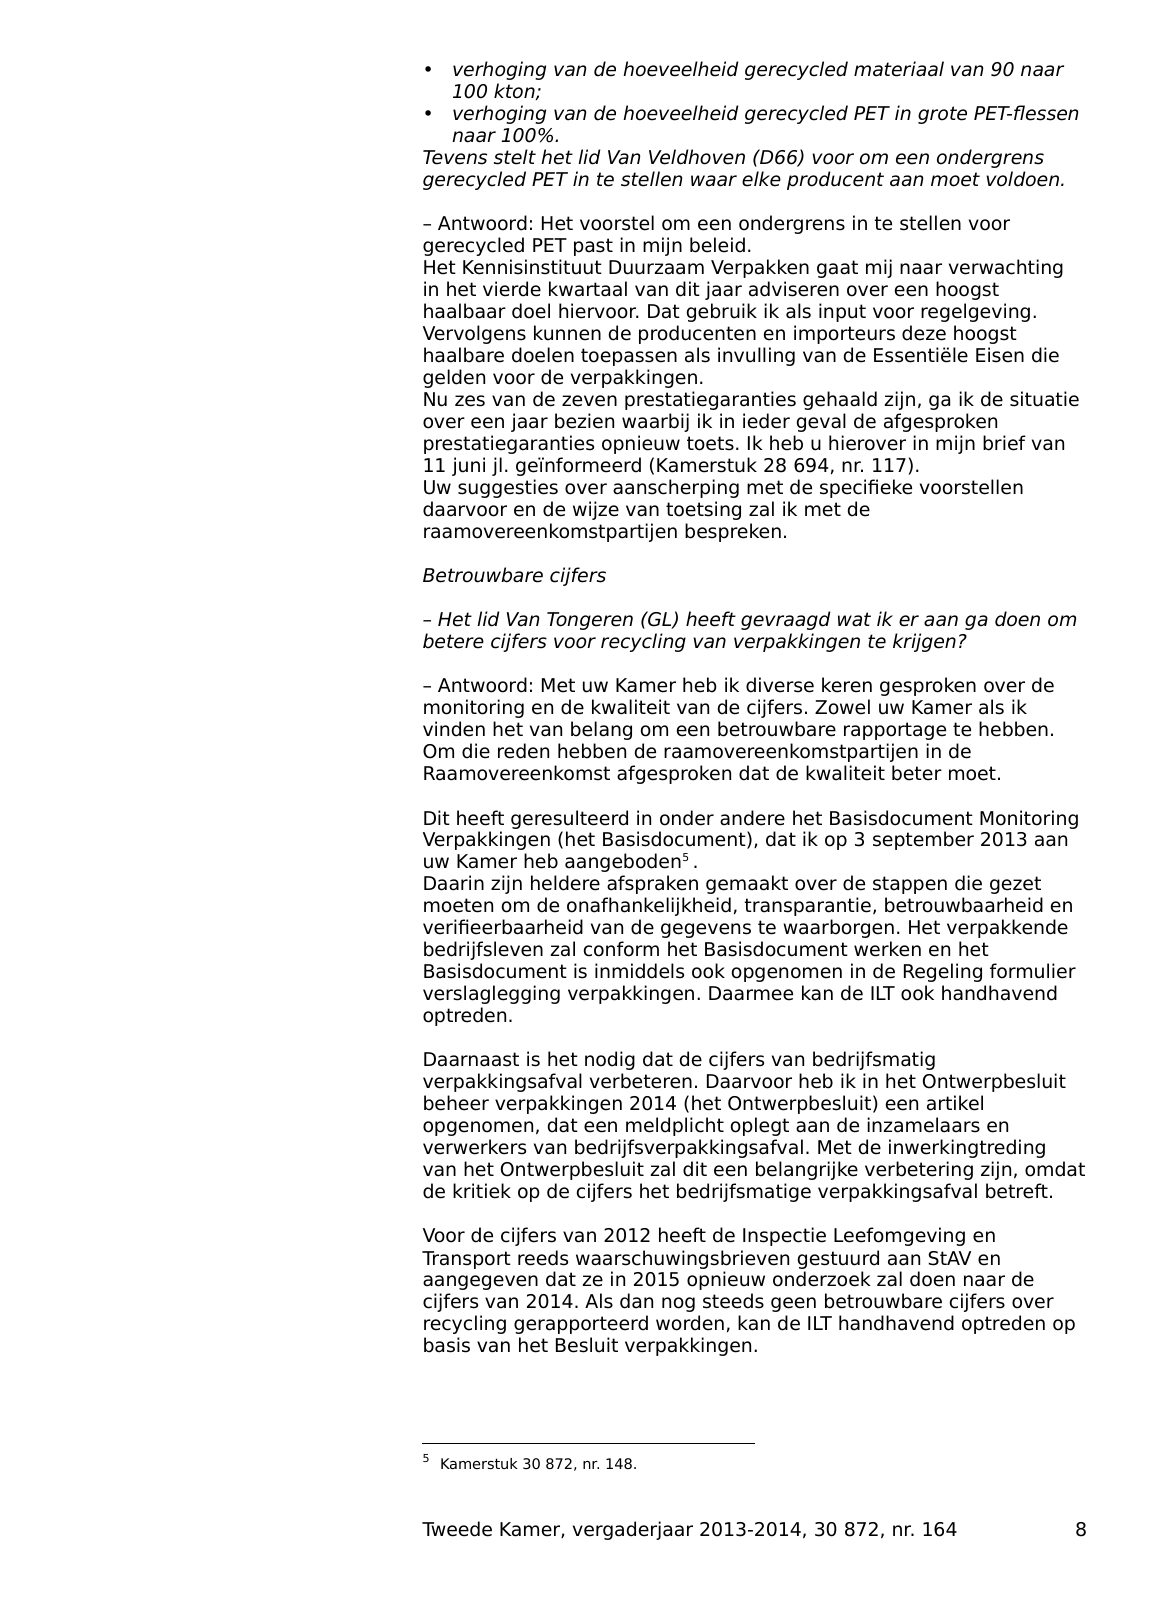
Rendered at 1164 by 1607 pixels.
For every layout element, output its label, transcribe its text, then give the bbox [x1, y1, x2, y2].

text • verhoging van de hoeveelheid gerecycled materiaal van 90 naar 100 kton; [422, 59, 1087, 103]
text – Antwoord: Het voorstel om een ondergrens in te stellen voor gerecycled PET past in mijn beleid. [422, 213, 1087, 257]
text Uw suggesties over aanscherping met de specifieke voorstellen daarvoor en de wijze van toetsing zal ik met de raamovereenkomstpartijen bespreken. [422, 477, 1087, 543]
text Om die reden hebben de raamovereenkomstpartijen in de Raamovereenkomst afgesproken dat de kwaliteit beter moet. [422, 741, 1087, 785]
text Tevens stelt het lid Van Veldhoven (D66) voor om een ondergrens gerecycled PET in te stellen waar elke producent aan moet voldoen. [422, 147, 1087, 191]
text Het Kennisinstituut Duurzaam Verpakken gaat mij naar verwachting in het vierde kwartaal van dit jaar adviseren over een hoogst haalbaar doel hiervoor. Dat gebruik ik als input voor regelgeving. [422, 257, 1087, 323]
text Voor de cijfers van 2012 heeft de Inspectie Leefomgeving en Transport reeds waarschuwingsbrieven gestuurd aan StAV en aangegeven dat ze in 2015 opnieuw onderzoek zal doen naar de cijfers van 2014. Als dan nog steeds geen betrouwbare cijfers over recycling gerapporteerd worden, kan de ILT handhavend optreden op basis van het Besluit verpakkingen. [422, 1225, 1087, 1357]
text – Antwoord: Met uw Kamer heb ik diverse keren gesproken over de monitoring en de kwaliteit van de cijfers. Zowel uw Kamer als ik vinden het van belang om een betrouwbare rapportage te hebben. [422, 675, 1087, 741]
text Daarnaast is het nodig dat de cijfers van bedrijfsmatig verpakkingsafval verbeteren. Daarvoor heb ik in het Ontwerpbesluit beheer verpakkingen 2014 (het Ontwerpbesluit) een artikel opgenomen, dat een meldplicht oplegt aan de inzamelaars en verwerkers van bedrijfsverpakkingsafval. Met de inwerkingtreding van het Ontwerpbesluit zal dit een belangrijke verbetering zijn, omdat de kritiek op de cijfers het bedrijfsmatige verpakkingsafval betreft. [422, 1049, 1087, 1203]
text – Het lid Van Tongeren (GL) heeft gevraagd wat ik er aan ga doen om betere cijfers voor recycling van verpakkingen te krijgen? [422, 609, 1087, 653]
text Nu zes van de zeven prestatiegaranties gehaald zijn, ga ik de situatie over een jaar bezien waarbij ik in ieder geval de afgesproken prestatiegaranties opnieuw toets. Ik heb u hierover in mijn brief van 11 juni jl. geïnformeerd (Kamerstuk 28 694, nr. 117). [422, 389, 1087, 477]
text Kamerstuk 30 872, nr. 148. [422, 1452, 1087, 1474]
text Daarin zijn heldere afspraken gemaakt over de stappen die gezet moeten om de onafhankelijkheid, transparantie, betrouwbaarheid en verifieerbaarheid van de gegevens te waarborgen. Het verpakkende bedrijfsleven zal conform het Basisdocument werken en het Basisdocument is inmiddels ook opgenomen in de Regeling formulier verslaglegging verpakkingen. Daarmee kan de ILT ook handhavend optreden. [422, 873, 1087, 1027]
text • verhoging van de hoeveelheid gerecycled PET in grote PET-flessen naar 100%. [422, 103, 1087, 147]
text Dit heeft geresulteerd in onder andere het Basisdocument Monitoring Verpakkingen (het Basisdocument), dat ik op 3 september 2013 aan uw Kamer heb aangeboden. [422, 807, 1087, 873]
subtitle Betrouwbare cijfers [422, 565, 1087, 587]
text Vervolgens kunnen de producenten en importeurs deze hoogst haalbare doelen toepassen als invulling van de Essentiële Eisen die gelden voor de verpakkingen. [422, 323, 1087, 389]
